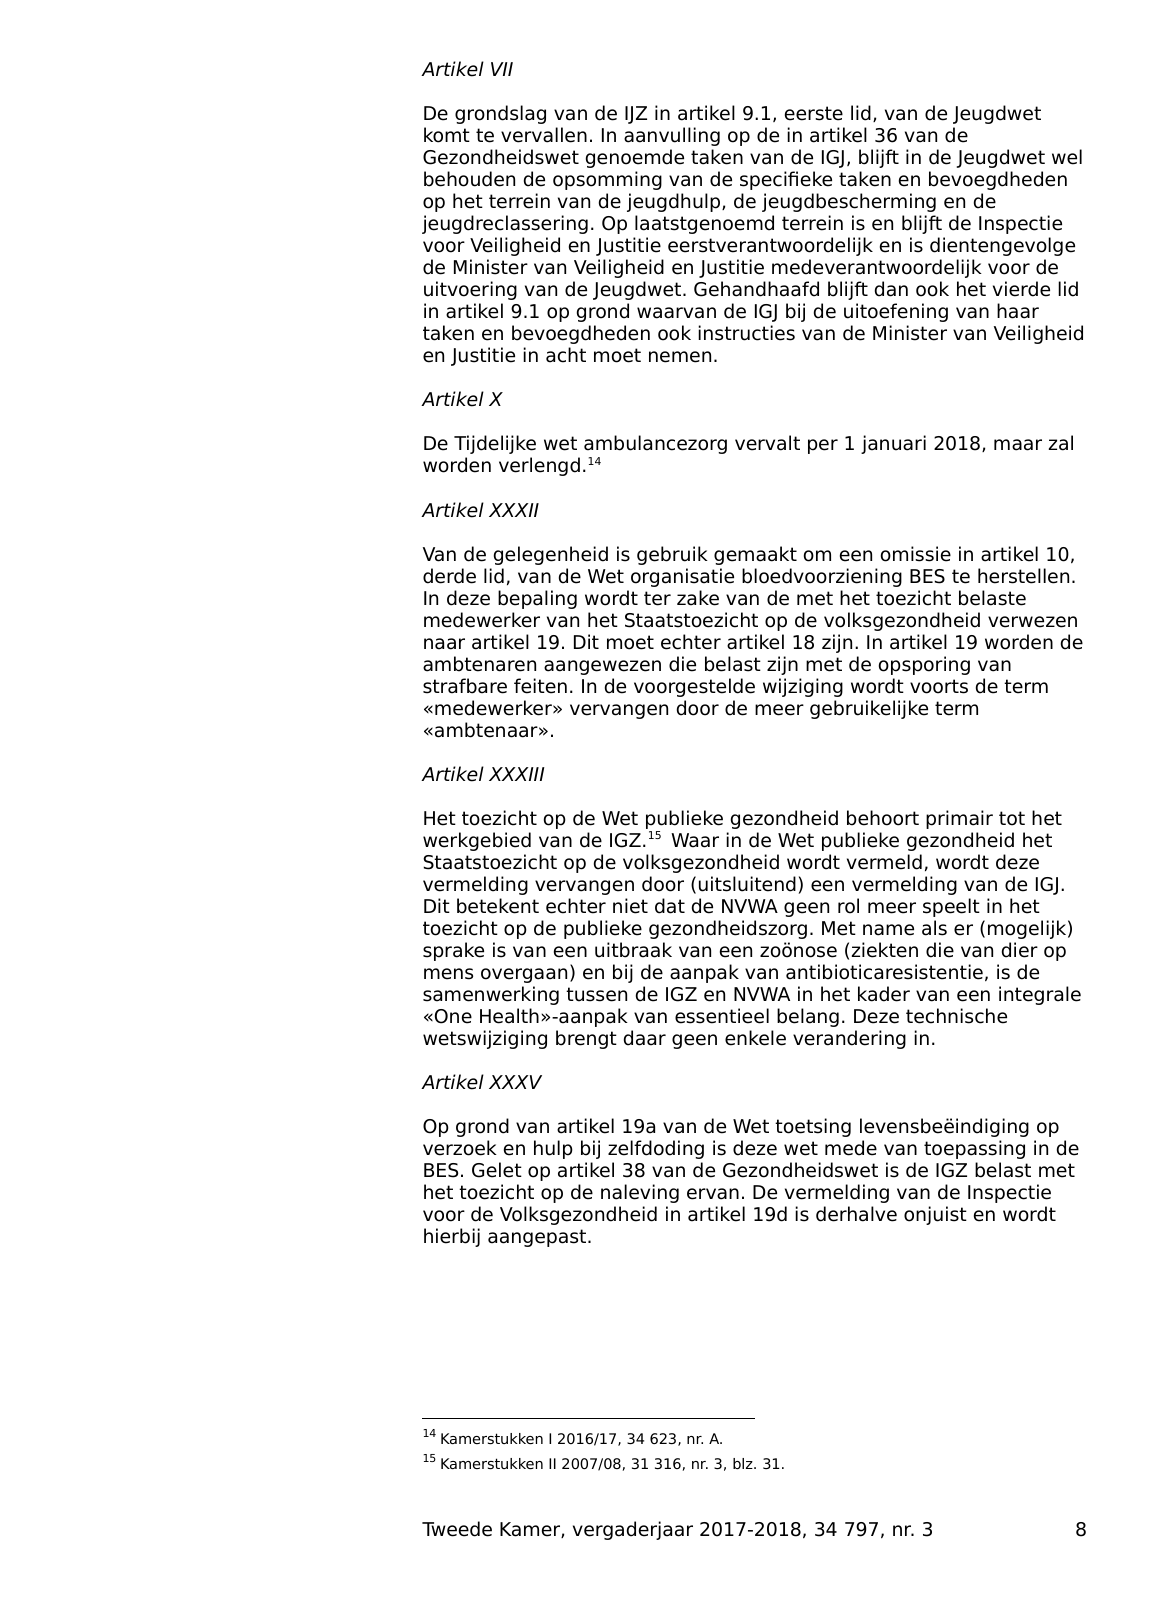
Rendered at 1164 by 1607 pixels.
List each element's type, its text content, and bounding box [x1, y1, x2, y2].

subtitle Artikel XXXIII [422, 764, 1087, 786]
text Van de gelegenheid is gebruik gemaakt om een omissie in artikel 10, derde lid, van de Wet organisatie bloedvoorziening BES te herstellen. In deze bepaling wordt ter zake van de met het toezicht belaste medewerker van het Staatstoezicht op de volksgezondheid verwezen naar artikel 19. Dit moet echter artikel 18 zijn. In artikel 19 worden de ambtenaren aangewezen die belast zijn met de opsporing van strafbare feiten. In de voorgestelde wijziging wordt voorts de term «medewerker» vervangen door de meer gebruikelijke term «ambtenaar». [422, 544, 1087, 741]
text De grondslag van de IJZ in artikel 9.1, eerste lid, van de Jeugdwet komt te vervallen. In aanvulling op de in artikel 36 van de Gezondheidswet genoemde taken van de IGJ, blijft in de Jeugdwet wel behouden de opsomming van de specifieke taken en bevoegdheden op het terrein van de jeugdhulp, de jeugdbescherming en de jeugdreclassering. Op laatstgenoemd terrein is en blijft de Inspectie voor Veiligheid en Justitie eerstverantwoordelijk en is dientengevolge de Minister van Veiligheid en Justitie medeverantwoordelijk voor de uitvoering van de Jeugdwet. Gehandhaafd blijft dan ook het vierde lid in artikel 9.1 op grond waarvan de IGJ bij de uitoefening van haar taken en bevoegdheden ook instructies van de Minister van Veiligheid en Justitie in acht moet nemen. [422, 103, 1087, 367]
text Kamerstukken II 2007/08, 31 316, nr. 3, blz. 31. [422, 1452, 1087, 1474]
subtitle Artikel XXXII [422, 499, 1087, 521]
subtitle Artikel VII [422, 59, 1087, 81]
subtitle Artikel XXXV [422, 1072, 1087, 1094]
text Het toezicht op de Wet publieke gezondheid behoort primair tot het werkgebied van de IGZ. Waar in de Wet publieke gezondheid het Staatstoezicht op de volksgezondheid wordt vermeld, wordt deze vermelding vervangen door (uitsluitend) een vermelding van de IGJ. Dit betekent echter niet dat de NVWA geen rol meer speelt in het toezicht op de publieke gezondheidszorg. Met name als er (mogelijk) sprake is van een uitbraak van een zoönose (ziekten die van dier op mens overgaan) en bij de aanpak van antibioticaresistentie, is de samenwerking tussen de IGZ en NVWA in het kader van een integrale «One Health»-aanpak van essentieel belang. Deze technische wetswijziging brengt daar geen enkele verandering in. [422, 808, 1087, 1049]
text Op grond van artikel 19a van de Wet toetsing levensbeëindiging op verzoek en hulp bij zelfdoding is deze wet mede van toepassing in de BES. Gelet op artikel 38 van de Gezondheidswet is de IGZ belast met het toezicht op de naleving ervan. De vermelding van de Inspectie voor de Volksgezondheid in artikel 19d is derhalve onjuist en wordt hierbij aangepast. [422, 1116, 1087, 1248]
text Kamerstukken I 2016/17, 34 623, nr. A. [422, 1427, 1087, 1449]
subtitle Artikel X [422, 389, 1087, 411]
text De Tijdelijke wet ambulancezorg vervalt per 1 januari 2018, maar zal worden verlengd. [422, 433, 1087, 477]
